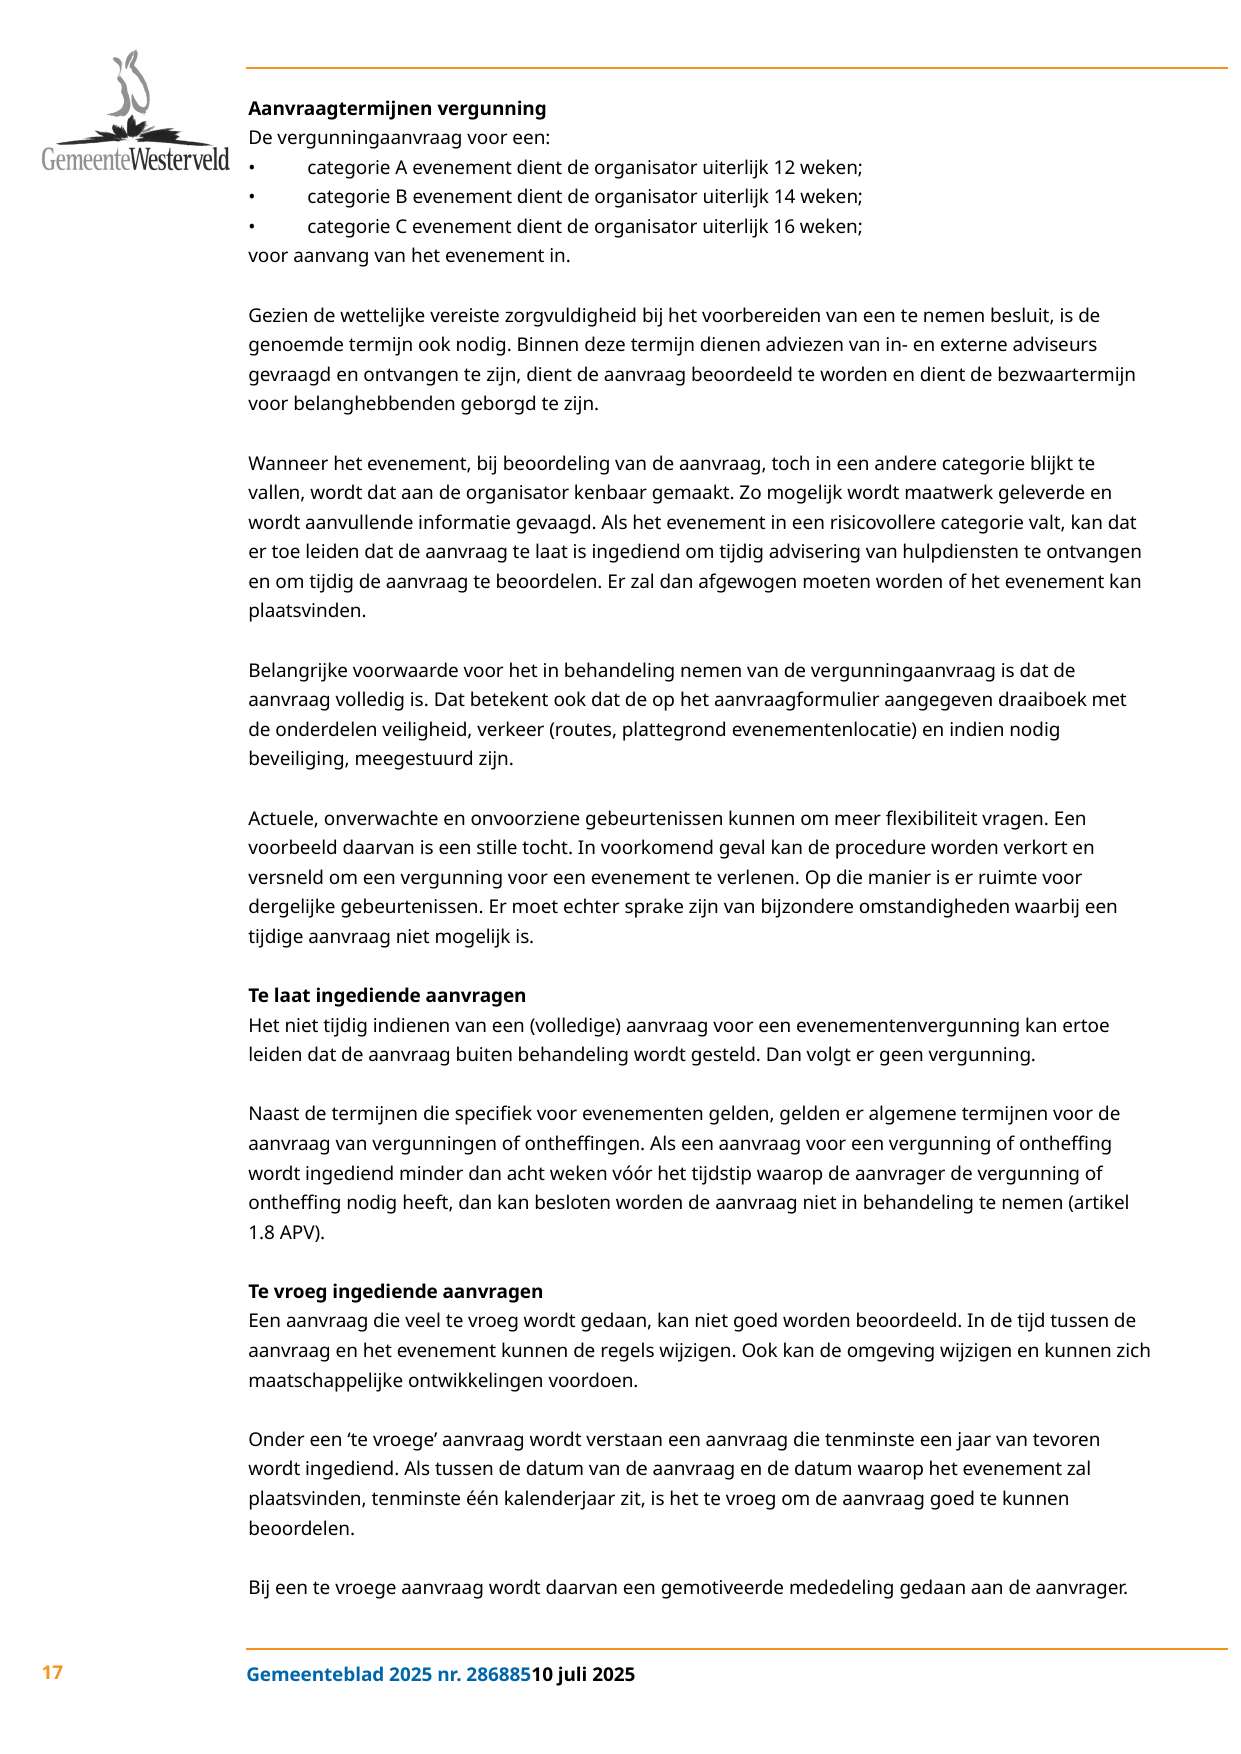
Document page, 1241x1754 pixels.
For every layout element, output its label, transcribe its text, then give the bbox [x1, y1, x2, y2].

text De vergunningaanvraag voor een: [248, 124, 1152, 150]
text Wanneer het evenement, bij beoordeling van de aanvraag, toch in een andere categorie blijkt te vallen, wordt dat aan de organisator kenbaar gemaakt. Zo mogelijk wordt maatwerk geleverde en wordt aanvullende informatie gevaagd. Als het evenement in een risicovollere categorie valt, kan dat er toe leiden dat de aanvraag te laat is ingediend om tijdig advisering van hulpdiensten te ontvangen en om tijdig de aanvraag te beoordelen. Er zal dan afgewogen moeten worden of het evenement kan plaatsvinden. [248, 450, 1152, 623]
text voor aanvang van het evenement in. [248, 243, 1152, 268]
text Actuele, onverwachte en onvoorziene gebeurtenissen kunnen om meer flexibiliteit vragen. Een voorbeeld daarvan is een stille tocht. In voorkomend geval kan de procedure worden verkort en versneld om een vergunning voor een evenement te verlenen. Op die manier is er ruimte voor dergelijke gebeurtenissen. Er moet echter sprake zijn van bijzondere omstandigheden waarbij een tijdige aanvraag niet mogelijk is. [248, 805, 1152, 949]
list categorie A evenement dient de organisator uiterlijk 12 weken; [248, 154, 1152, 180]
text Belangrijke voorwaarde voor het in behandeling nemen van de vergunningaanvraag is dat de aanvraag volledig is. Dat betekent ook dat de op het aanvraagformulier aangegeven draaiboek met de onderdelen veiligheid, verkeer (routes, plattegrond evenementenlocatie) en indien nodig beveiliging, meegestuurd zijn. [248, 657, 1152, 771]
text Te vroeg ingediende aanvragen [248, 1278, 1152, 1304]
list categorie B evenement dient de organisator uiterlijk 14 weken; [248, 183, 1152, 209]
list categorie C evenement dient de organisator uiterlijk 16 weken; [248, 213, 1152, 239]
text Bij een te vroege aanvraag wordt daarvan een gemotiveerde mededeling gedaan aan de aanvrager. [248, 1574, 1152, 1600]
text Gezien de wettelijke vereiste zorgvuldigheid bij het voorbereiden van een te nemen besluit, is de genoemde termijn ook nodig. Binnen deze termijn dienen adviezen van in- en externe adviseurs gevraagd en ontvangen te zijn, dient de aanvraag beoordeeld te worden en dient de bezwaartermijn voor belanghebbenden geborgd te zijn. [248, 302, 1152, 416]
text Naast de termijnen die specifiek voor evenementen gelden, gelden er algemene termijnen voor de aanvraag van vergunningen of ontheffingen. Als een aanvraag voor een vergunning of ontheffing wordt ingediend minder dan acht weken vóór het tijdstip waarop de aanvrager de vergunning of ontheffing nodig heeft, dan kan besloten worden de aanvraag niet in behandeling te nemen (artikel 1.8 APV). [248, 1101, 1152, 1245]
text Aanvraagtermijnen vergunning [248, 95, 1152, 121]
text Het niet tijdig indienen van een (volledige) aanvraag voor een evenementenvergunning kan ertoe leiden dat de aanvraag buiten behandeling wordt gesteld. Dan volgt er geen vergunning. [248, 1012, 1152, 1067]
text Onder een ‘te vroege’ aanvraag wordt verstaan een aanvraag die tenminste een jaar van tevoren wordt ingediend. Als tussen de datum van de aanvraag en de datum waarop het evenement zal plaatsvinden, tenminste één kalenderjaar zit, is het te vroeg om de aanvraag goed te kunnen beoordelen. [248, 1426, 1152, 1541]
text Te laat ingediende aanvragen [248, 982, 1152, 1008]
text Een aanvraag die veel te vroeg wordt gedaan, kan niet goed worden beoordeeld. In de tijd tussen de aanvraag en het evenement kunnen de regels wijzigen. Ook kan de omgeving wijzigen en kunnen zich maatschappelijke ontwikkelingen voordoen. [248, 1308, 1152, 1393]
picture [41, 47, 231, 172]
